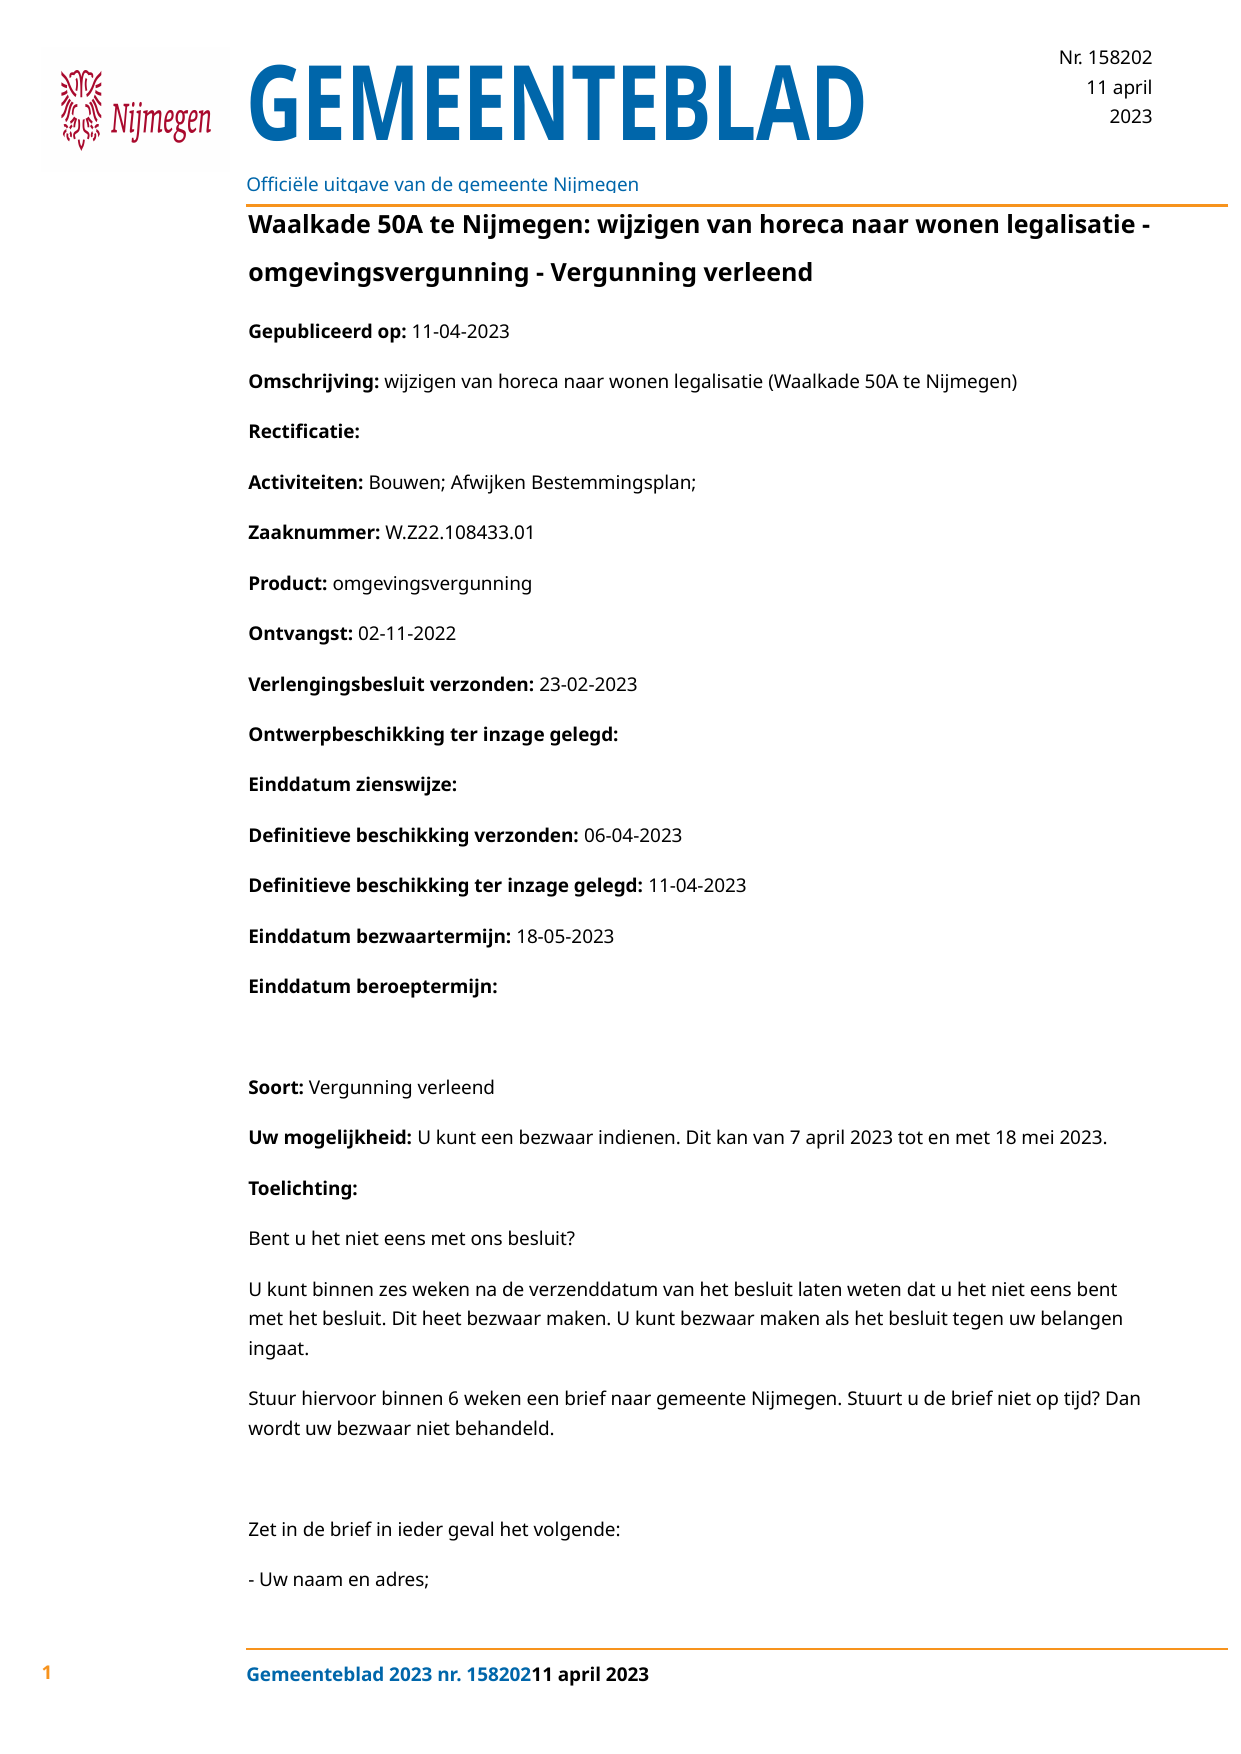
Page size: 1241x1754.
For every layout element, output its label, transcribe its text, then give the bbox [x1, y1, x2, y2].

text Activiteiten: Bouwen; Afwijken Bestemmingsplan; [248, 469, 1152, 495]
text Toelichting: [248, 1175, 1152, 1201]
text Waalkade 50A te Nijmegen: wijzigen van horeca naar wonen legalisatie - omgevingsvergunning - Vergunning verleend [248, 207, 1152, 288]
text Soort: Vergunning verleend [248, 1074, 1152, 1100]
text Zaaknummer: W.Z22.108433.01 [248, 519, 1152, 545]
text Gepubliceerd op: 11-04-2023 [248, 318, 1152, 344]
text Einddatum zienswijze: [248, 772, 1152, 797]
picture [41, 47, 231, 172]
text Bent u het niet eens met ons besluit? [248, 1225, 1152, 1251]
text Stuur hiervoor binnen 6 weken een brief naar gemeente Nijmegen. Stuurt u de brief niet op tijd? Dan wordt uw bezwaar niet behandeld. [248, 1385, 1152, 1441]
text Rectificatie: [248, 419, 1152, 444]
text - Uw naam en adres; [248, 1566, 1152, 1592]
text Einddatum bezwaartermijn: 18-05-2023 [248, 923, 1152, 949]
text Ontwerpbeschikking ter inzage gelegd: [248, 721, 1152, 747]
text U kunt binnen zes weken na de verzenddatum van het besluit laten weten dat u het niet eens bent met het besluit. Dit heet bezwaar maken. U kunt bezwaar maken als het besluit tegen uw belangen ingaat. [248, 1276, 1152, 1361]
text Omschrijving: wijzigen van horeca naar wonen legalisatie (Waalkade 50A te Nijmegen) [248, 368, 1152, 394]
text Verlengingsbesluit verzonden: 23-02-2023 [248, 671, 1152, 697]
text Product: omgevingsvergunning [248, 570, 1152, 596]
text Einddatum beroeptermijn: [248, 973, 1152, 999]
text Definitieve beschikking ter inzage gelegd: 11-04-2023 [248, 872, 1152, 898]
text Definitieve beschikking verzonden: 06-04-2023 [248, 822, 1152, 848]
text Zet in de brief in ieder geval het volgende: [248, 1516, 1152, 1542]
text Uw mogelijkheid: U kunt een bezwaar indienen. Dit kan van 7 april 2023 tot en met 18 mei 2023. [248, 1124, 1152, 1150]
text Ontvangst: 02-11-2022 [248, 620, 1152, 646]
